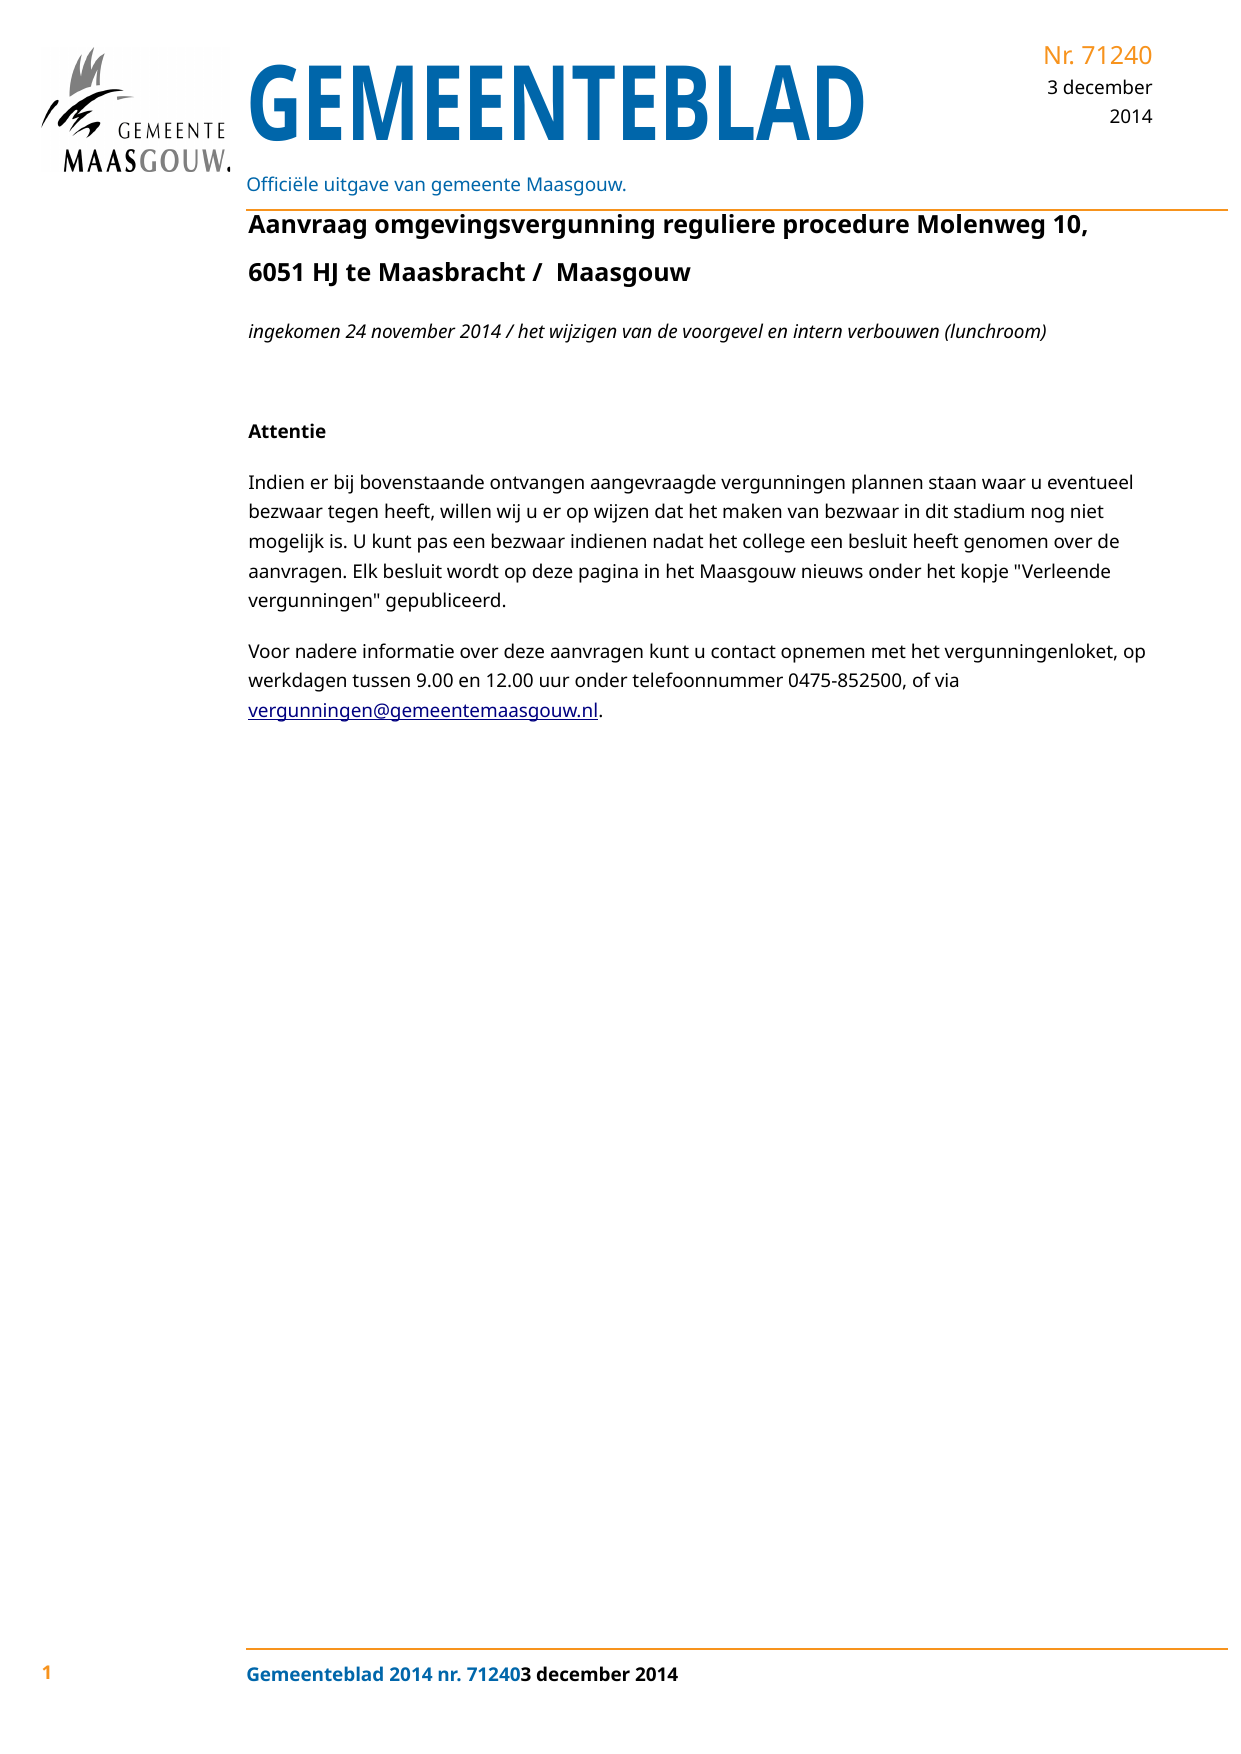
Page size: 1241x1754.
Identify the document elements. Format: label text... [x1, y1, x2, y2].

text Voor nadere informatie over deze aanvragen kunt u contact opnemen met het vergunningenloket, op werkdagen tussen 9.00 en 12.00 uur onder telefoonnummer 0475-852500, of via vergunningen@gemeentemaasgouw.nl. [248, 638, 1152, 723]
picture [41, 47, 231, 172]
text Attentie [248, 419, 1152, 444]
text Indien er bij bovenstaande ontvangen aangevraagde vergunningen plannen staan waar u eventueel bezwaar tegen heeft, willen wij u er op wijzen dat het maken van bezwaar in dit stadium nog niet mogelijk is. U kunt pas een bezwaar indienen nadat het college een besluit heeft genomen over de aanvragen. Elk besluit wordt op deze pagina in het Maasgouw nieuws onder het kopje "Verleende vergunningen" gepubliceerd. [248, 469, 1152, 613]
text ingekomen 24 november 2014 / het wijzigen van de voorgevel en intern verbouwen (lunchroom) [248, 318, 1152, 344]
text Aanvraag omgevingsvergunning reguliere procedure Molenweg 10, 6051 HJ te Maasbracht / Maasgouw [248, 211, 1152, 288]
